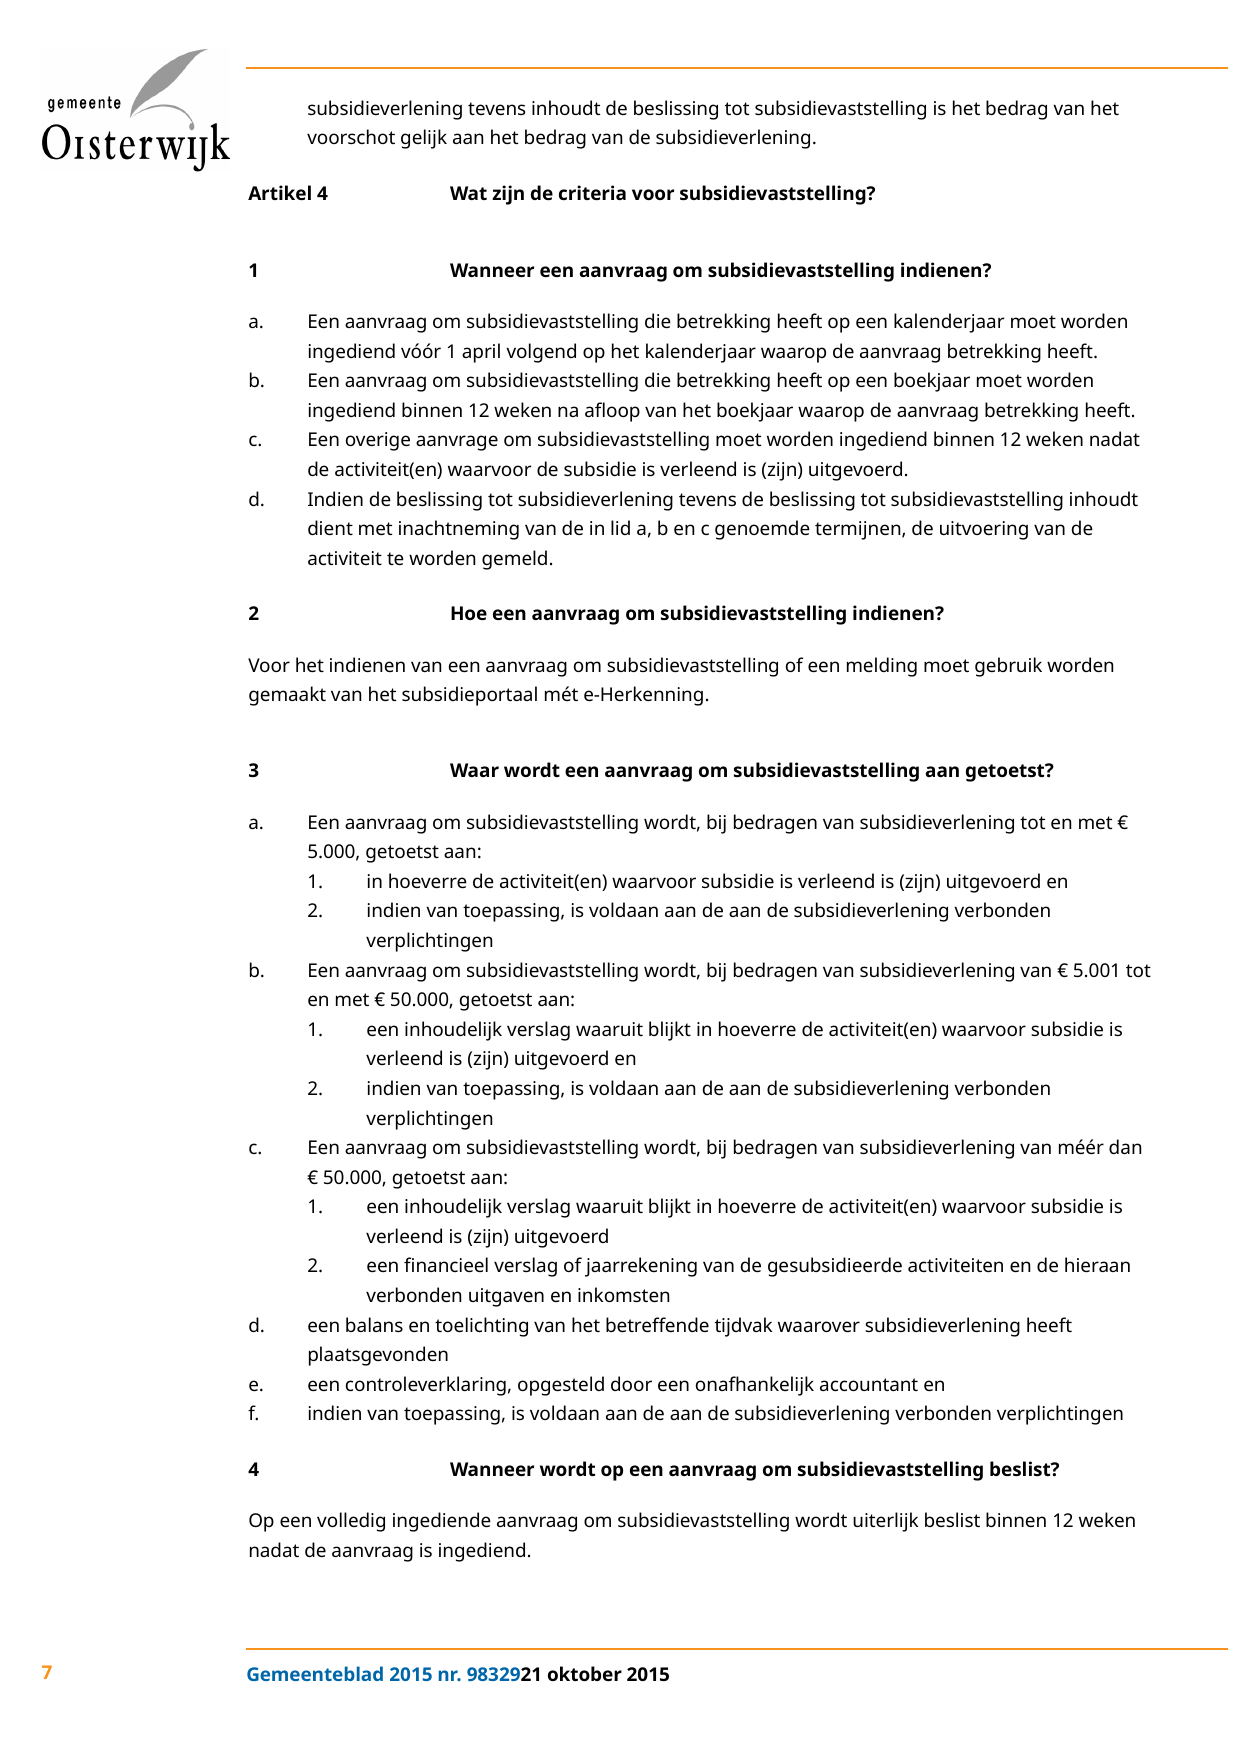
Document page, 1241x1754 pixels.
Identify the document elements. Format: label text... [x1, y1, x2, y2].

text Op een volledig ingediende aanvraag om subsidievaststelling wordt uiterlijk beslist binnen 12 weken nadat de aanvraag is ingediend. [248, 1507, 1152, 1563]
list Een aanvraag om subsidievaststelling die betrekking heeft op een kalenderjaar moet worden ingediend vóór 1 april volgend op het kalenderjaar waarop de aanvraag betrekking heeft. [248, 308, 1152, 364]
list een inhoudelijk verslag waaruit blijkt in hoeverre de activiteit(en) waarvoor subsidie is verleend is (zijn) uitgevoerd en [307, 1016, 1152, 1071]
table_header Waar wordt een aanvraag om subsidievaststelling aan getoetst? [450, 758, 1152, 783]
list Indien de beslissing tot subsidieverlening tevens de beslissing tot subsidievaststelling inhoudt dient met inachtneming van de in lid a, b en c genoemde termijnen, de uitvoering van de activiteit te worden gemeld. [248, 486, 1152, 571]
list een controleverklaring, opgesteld door een onafhankelijk accountant en [248, 1371, 1152, 1397]
table_header 2 [248, 600, 450, 626]
picture [41, 47, 231, 172]
list Een aanvraag om subsidievaststelling die betrekking heeft op een boekjaar moet worden ingediend binnen 12 weken na afloop van het boekjaar waarop de aanvraag betrekking heeft. [248, 367, 1152, 423]
table_header Wanneer wordt op een aanvraag om subsidievaststelling beslist? [450, 1456, 1152, 1482]
table_header Wat zijn de criteria voor subsidievaststelling? [450, 180, 1152, 205]
list een inhoudelijk verslag waaruit blijkt in hoeverre de activiteit(en) waarvoor subsidie is verleend is (zijn) uitgevoerd [307, 1193, 1152, 1249]
list een financieel verslag of jaarrekening van de gesubsidieerde activiteiten en de hieraan verbonden uitgaven en inkomsten [307, 1253, 1152, 1308]
table_header Artikel 4 [248, 180, 450, 205]
table_header 4 [248, 1456, 450, 1482]
list Een aanvraag om subsidievaststelling wordt, bij bedragen van subsidieverlening van méér dan € 50.000, getoetst aan: [248, 1134, 1152, 1190]
list een balans en toelichting van het betreffende tijdvak waarover subsidieverlening heeft plaatsgevonden [248, 1312, 1152, 1367]
table_header 1 [248, 257, 450, 283]
list indien van toepassing, is voldaan aan de aan de subsidieverlening verbonden verplichtingen [307, 1075, 1152, 1131]
table_header Wanneer een aanvraag om subsidievaststelling indienen? [450, 257, 1152, 283]
list in hoeverre de activiteit(en) waarvoor subsidie is verleend is (zijn) uitgevoerd en [307, 868, 1152, 894]
list indien van toepassing, is voldaan aan de aan de subsidieverlening verbonden verplichtingen [307, 898, 1152, 953]
list Een aanvraag om subsidievaststelling wordt, bij bedragen van subsidieverlening van € 5.001 tot en met € 50.000, getoetst aan: [248, 957, 1152, 1012]
list Een aanvraag om subsidievaststelling wordt, bij bedragen van subsidieverlening tot en met € 5.000, getoetst aan: [248, 809, 1152, 864]
text Voor het indienen van een aanvraag om subsidievaststelling of een melding moet gebruik worden gemaakt van het subsidieportaal mét e-Herkenning. [248, 652, 1152, 707]
list subsidieverlening tevens inhoudt de beslissing tot subsidievaststelling is het bedrag van het voorschot gelijk aan het bedrag van de subsidieverlening. [248, 95, 1152, 150]
table_header Hoe een aanvraag om subsidievaststelling indienen? [450, 600, 1152, 626]
table_header 3 [248, 758, 450, 783]
list indien van toepassing, is voldaan aan de aan de subsidieverlening verbonden verplichtingen [248, 1401, 1152, 1426]
list Een overige aanvrage om subsidievaststelling moet worden ingediend binnen 12 weken nadat de activiteit(en) waarvoor de subsidie is verleend is (zijn) uitgevoerd. [248, 427, 1152, 482]
